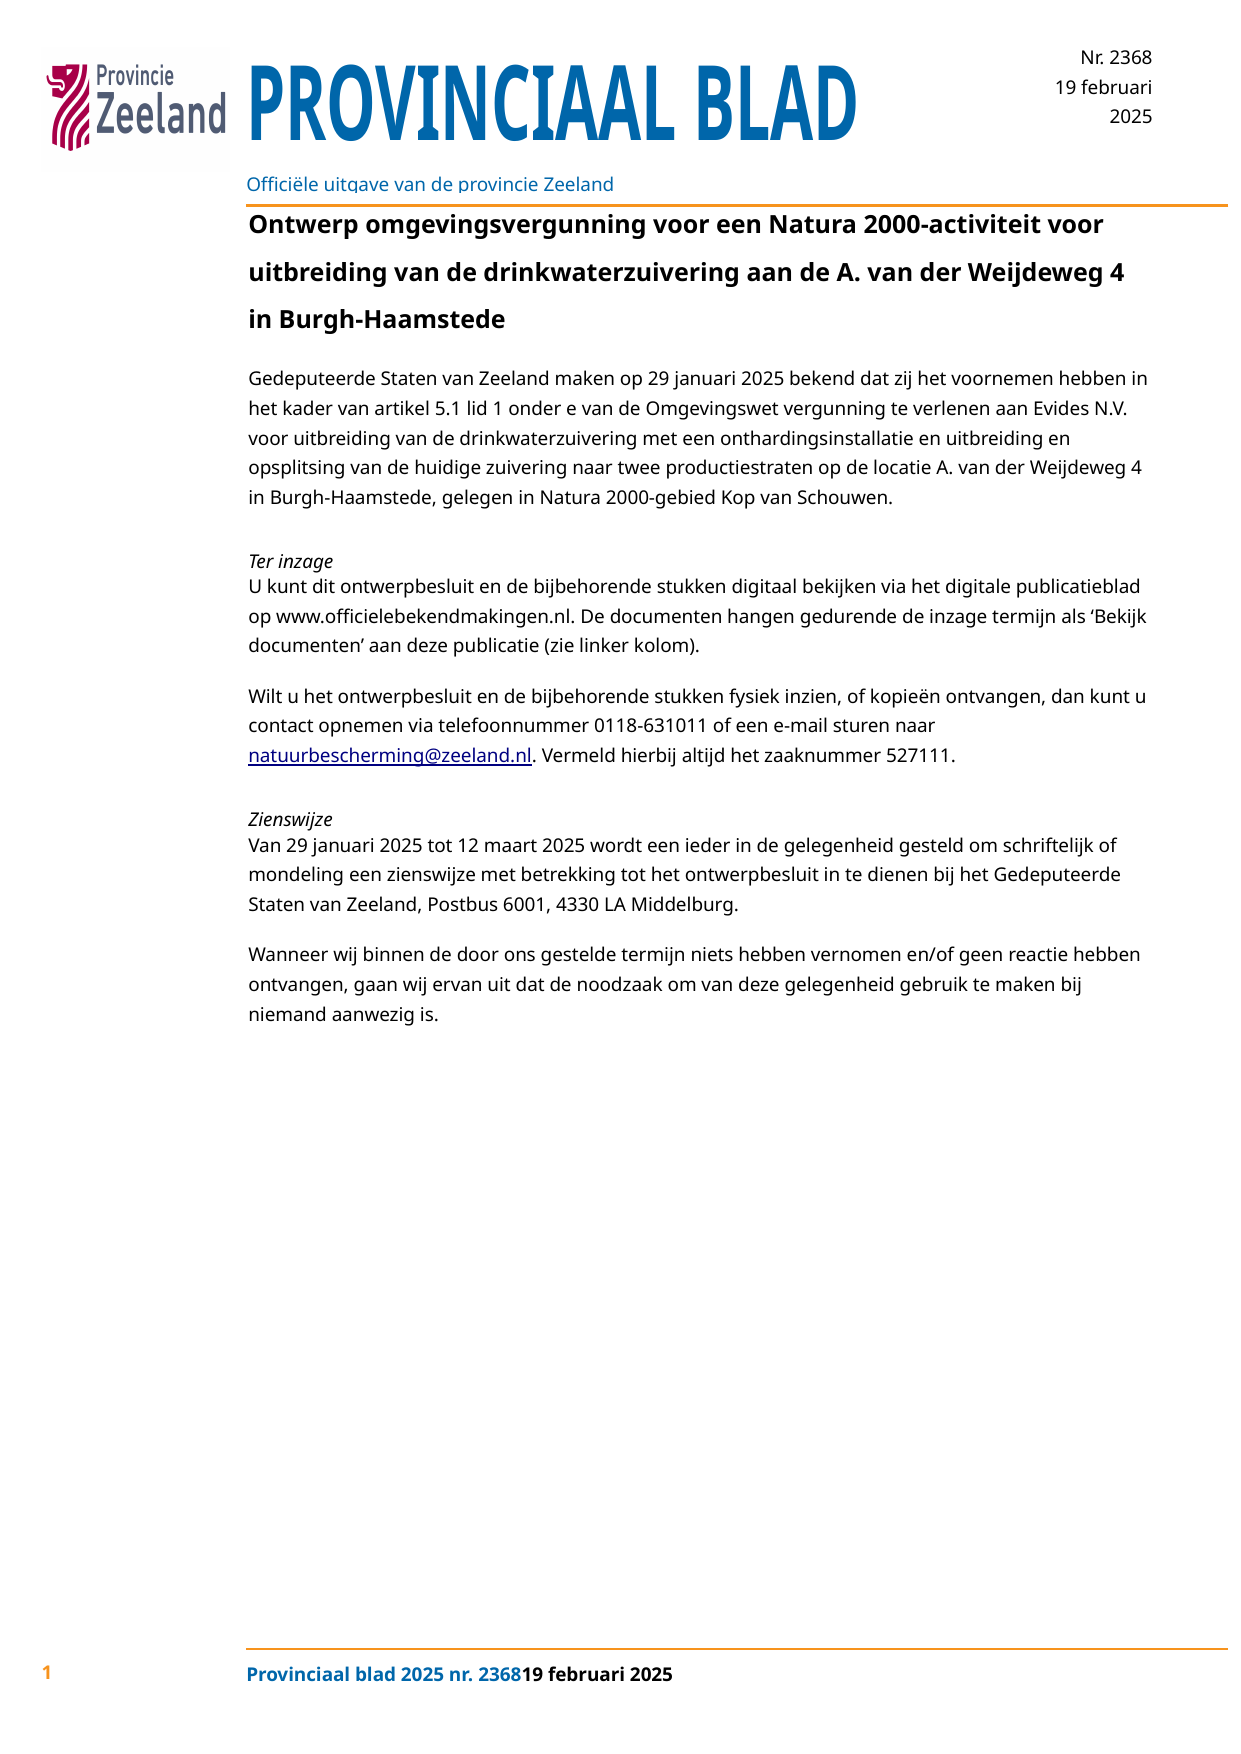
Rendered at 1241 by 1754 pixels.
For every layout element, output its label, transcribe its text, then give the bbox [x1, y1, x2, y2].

text Van 29 januari 2025 tot 12 maart 2025 wordt een ieder in de gelegenheid gesteld om schriftelijk of mondeling een zienswijze met betrekking tot het ontwerpbesluit in te dienen bij het Gedeputeerde Staten van Zeeland, Postbus 6001, 4330 LA Middelburg. [248, 832, 1152, 917]
picture [41, 47, 231, 172]
text U kunt dit ontwerpbesluit en de bijbehorende stukken digitaal bekijken via het digitale publicatieblad op www.officielebekendmakingen.nl. De documenten hangen gedurende de inzage termijn als ‘Bekijk documenten’ aan deze publicatie (zie linker kolom). [248, 573, 1152, 658]
text Zienswijze [248, 806, 1152, 832]
text Wilt u het ontwerpbesluit en de bijbehorende stukken fysiek inzien, of kopieën ontvangen, dan kunt u contact opnemen via telefoonnummer 0118-631011 of een e-mail sturen naar natuurbescherming@zeeland.nl. Vermeld hierbij altijd het zaaknummer 527111. [248, 683, 1152, 768]
text Gedeputeerde Staten van Zeeland maken op 29 januari 2025 bekend dat zij het voornemen hebben in het kader van artikel 5.1 lid 1 onder e van de Omgevingswet vergunning te verlenen aan Evides N.V. voor uitbreiding van de drinkwaterzuivering met een onthardingsinstallatie en uitbreiding en opsplitsing van de huidige zuivering naar twee productiestraten op de locatie A. van der Weijdeweg 4 in Burgh-Haamstede, gelegen in Natura 2000-gebied Kop van Schouwen. [248, 366, 1152, 509]
text Ter inzage [248, 548, 1152, 573]
text Wanneer wij binnen de door ons gestelde termijn niets hebben vernomen en/of geen reactie hebben ontvangen, gaan wij ervan uit dat de noodzaak om van deze gelegenheid gebruik te maken bij niemand aanwezig is. [248, 942, 1152, 1026]
text Ontwerp omgevingsvergunning voor een Natura 2000-activiteit voor uitbreiding van de drinkwaterzuivering aan de A. van der Weijdeweg 4 in Burgh-Haamstede [248, 207, 1152, 336]
